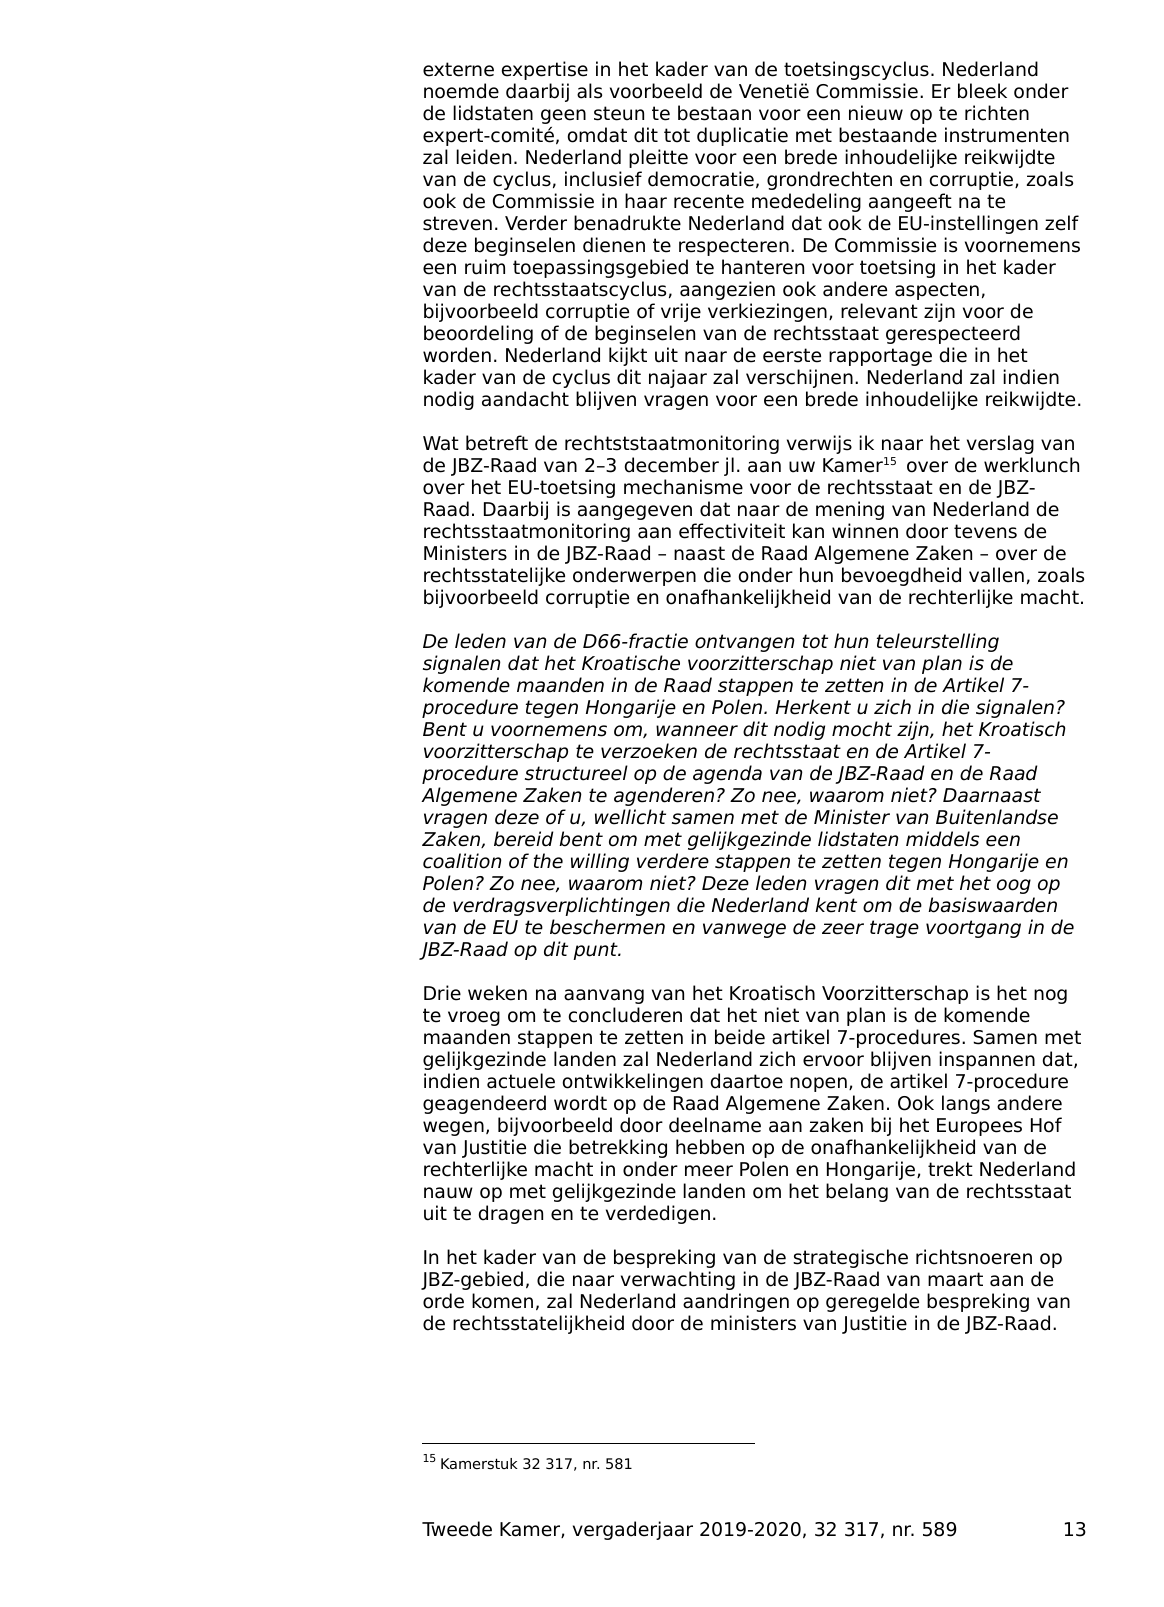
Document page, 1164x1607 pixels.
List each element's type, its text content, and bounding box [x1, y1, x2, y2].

text De leden van de D66-fractie ontvangen tot hun teleurstelling signalen dat het Kroatische voorzitterschap niet van plan is de komende maanden in de Raad stappen te zetten in de Artikel 7-procedure tegen Hongarije en Polen. Herkent u zich in die signalen? Bent u voornemens om, wanneer dit nodig mocht zijn, het Kroatisch voorzitterschap te verzoeken de rechtsstaat en de Artikel 7-procedure structureel op de agenda van de JBZ-Raad en de Raad Algemene Zaken te agenderen? Zo nee, waarom niet? Daarnaast vragen deze of u, wellicht samen met de Minister van Buitenlandse Zaken, bereid bent om met gelijkgezinde lidstaten middels een coalition of the willing verdere stappen te zetten tegen Hongarije en Polen? Zo nee, waarom niet? Deze leden vragen dit met het oog op de verdragsverplichtingen die Nederland kent om de basiswaarden van de EU te beschermen en vanwege de zeer trage voortgang in de JBZ-Raad op dit punt. [422, 631, 1087, 961]
text externe expertise in het kader van de toetsingscyclus. Nederland noemde daarbij als voorbeeld de Venetië Commissie. Er bleek onder de lidstaten geen steun te bestaan voor een nieuw op te richten expert-comité, omdat dit tot duplicatie met bestaande instrumenten zal leiden. Nederland pleitte voor een brede inhoudelijke reikwijdte van de cyclus, inclusief democratie, grondrechten en corruptie, zoals ook de Commissie in haar recente mededeling aangeeft na te streven. Verder benadrukte Nederland dat ook de EU-instellingen zelf deze beginselen dienen te respecteren. De Commissie is voornemens een ruim toepassingsgebied te hanteren voor toetsing in het kader van de rechtsstaatscyclus, aangezien ook andere aspecten, bijvoorbeeld corruptie of vrije verkiezingen, relevant zijn voor de beoordeling of de beginselen van de rechtsstaat gerespecteerd worden. Nederland kijkt uit naar de eerste rapportage die in het kader van de cyclus dit najaar zal verschijnen. Nederland zal indien nodig aandacht blijven vragen voor een brede inhoudelijke reikwijdte. [422, 59, 1087, 411]
text In het kader van de bespreking van de strategische richtsnoeren op JBZ-gebied, die naar verwachting in de JBZ-Raad van maart aan de orde komen, zal Nederland aandringen op geregelde bespreking van de rechtsstatelijkheid door de ministers van Justitie in de JBZ-Raad. [422, 1247, 1087, 1335]
text Kamerstuk 32 317, nr. 581 [422, 1452, 1087, 1474]
text Wat betreft de rechtststaatmonitoring verwijs ik naar het verslag van de JBZ-Raad van 2–3 december jl. aan uw Kamer over de werklunch over het EU-toetsing mechanisme voor de rechtsstaat en de JBZ-Raad. Daarbij is aangegeven dat naar de mening van Nederland de rechtsstaatmonitoring aan effectiviteit kan winnen door tevens de Ministers in de JBZ-Raad – naast de Raad Algemene Zaken – over de rechtsstatelijke onderwerpen die onder hun bevoegdheid vallen, zoals bijvoorbeeld corruptie en onafhankelijkheid van de rechterlijke macht. [422, 433, 1087, 609]
text Drie weken na aanvang van het Kroatisch Voorzitterschap is het nog te vroeg om te concluderen dat het niet van plan is de komende maanden stappen te zetten in beide artikel 7-procedures. Samen met gelijkgezinde landen zal Nederland zich ervoor blijven inspannen dat, indien actuele ontwikkelingen daartoe nopen, de artikel 7-procedure geagendeerd wordt op de Raad Algemene Zaken. Ook langs andere wegen, bijvoorbeeld door deelname aan zaken bij het Europees Hof van Justitie die betrekking hebben op de onafhankelijkheid van de rechterlijke macht in onder meer Polen en Hongarije, trekt Nederland nauw op met gelijkgezinde landen om het belang van de rechtsstaat uit te dragen en te verdedigen. [422, 983, 1087, 1224]
